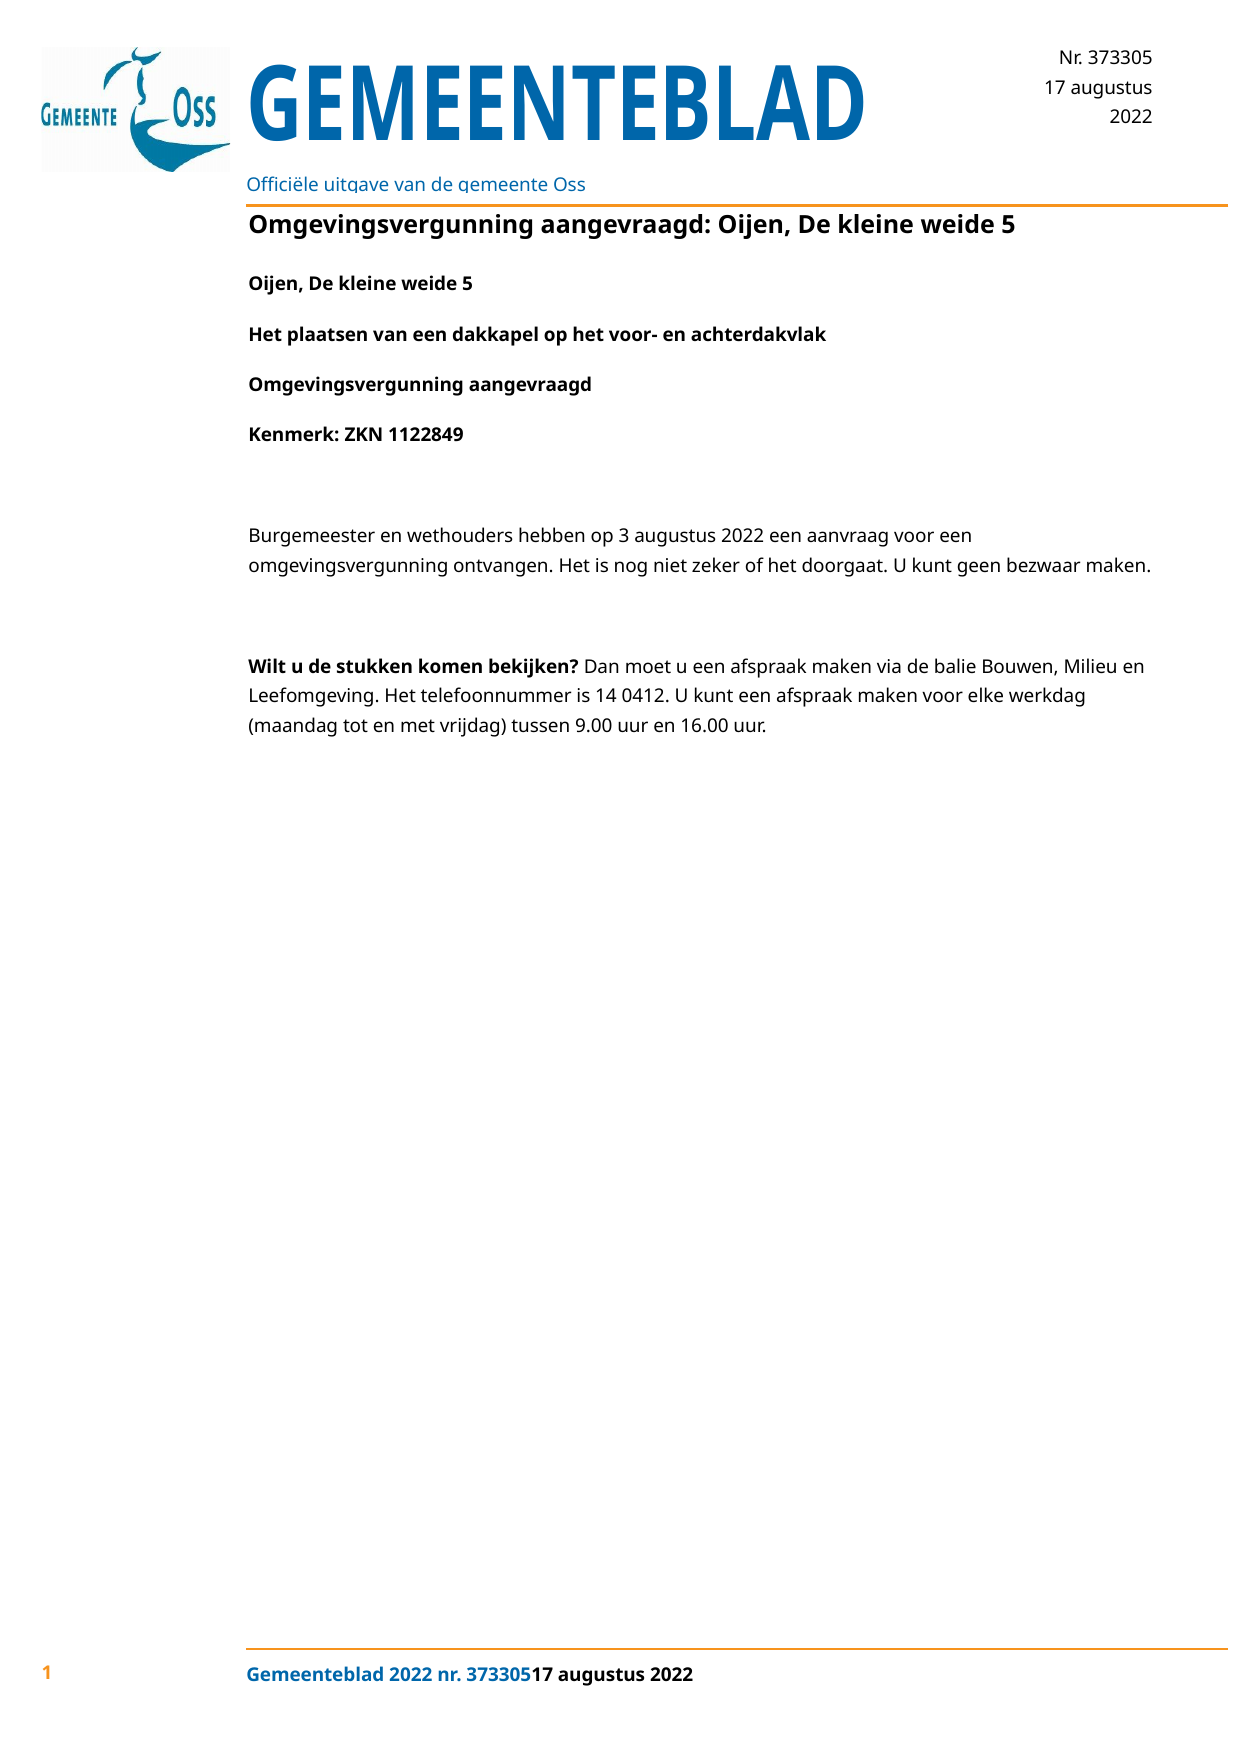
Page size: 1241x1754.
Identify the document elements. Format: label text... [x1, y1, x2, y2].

text Burgemeester en wethouders hebben op 3 augustus 2022 een aanvraag voor een omgevingsvergunning ontvangen. Het is nog niet zeker of het doorgaat. U kunt geen bezwaar maken. [248, 522, 1152, 578]
text Oijen, De kleine weide 5 [248, 270, 1152, 296]
text Omgevingsvergunning aangevraagd: Oijen, De kleine weide 5 [248, 207, 1152, 241]
picture [41, 47, 231, 172]
text Omgevingsvergunning aangevraagd [248, 371, 1152, 397]
text Wilt u de stukken komen bekijken? Dan moet u een afspraak maken via de balie Bouwen, Milieu en Leefomgeving. Het telefoonnummer is 14 0412. U kunt een afspraak maken voor elke werkdag (maandag tot en met vrijdag) tussen 9.00 uur en 16.00 uur. [248, 653, 1152, 738]
text Het plaatsen van een dakkapel op het voor- en achterdakvlak [248, 321, 1152, 346]
text Kenmerk: ZKN 1122849 [248, 422, 1152, 447]
